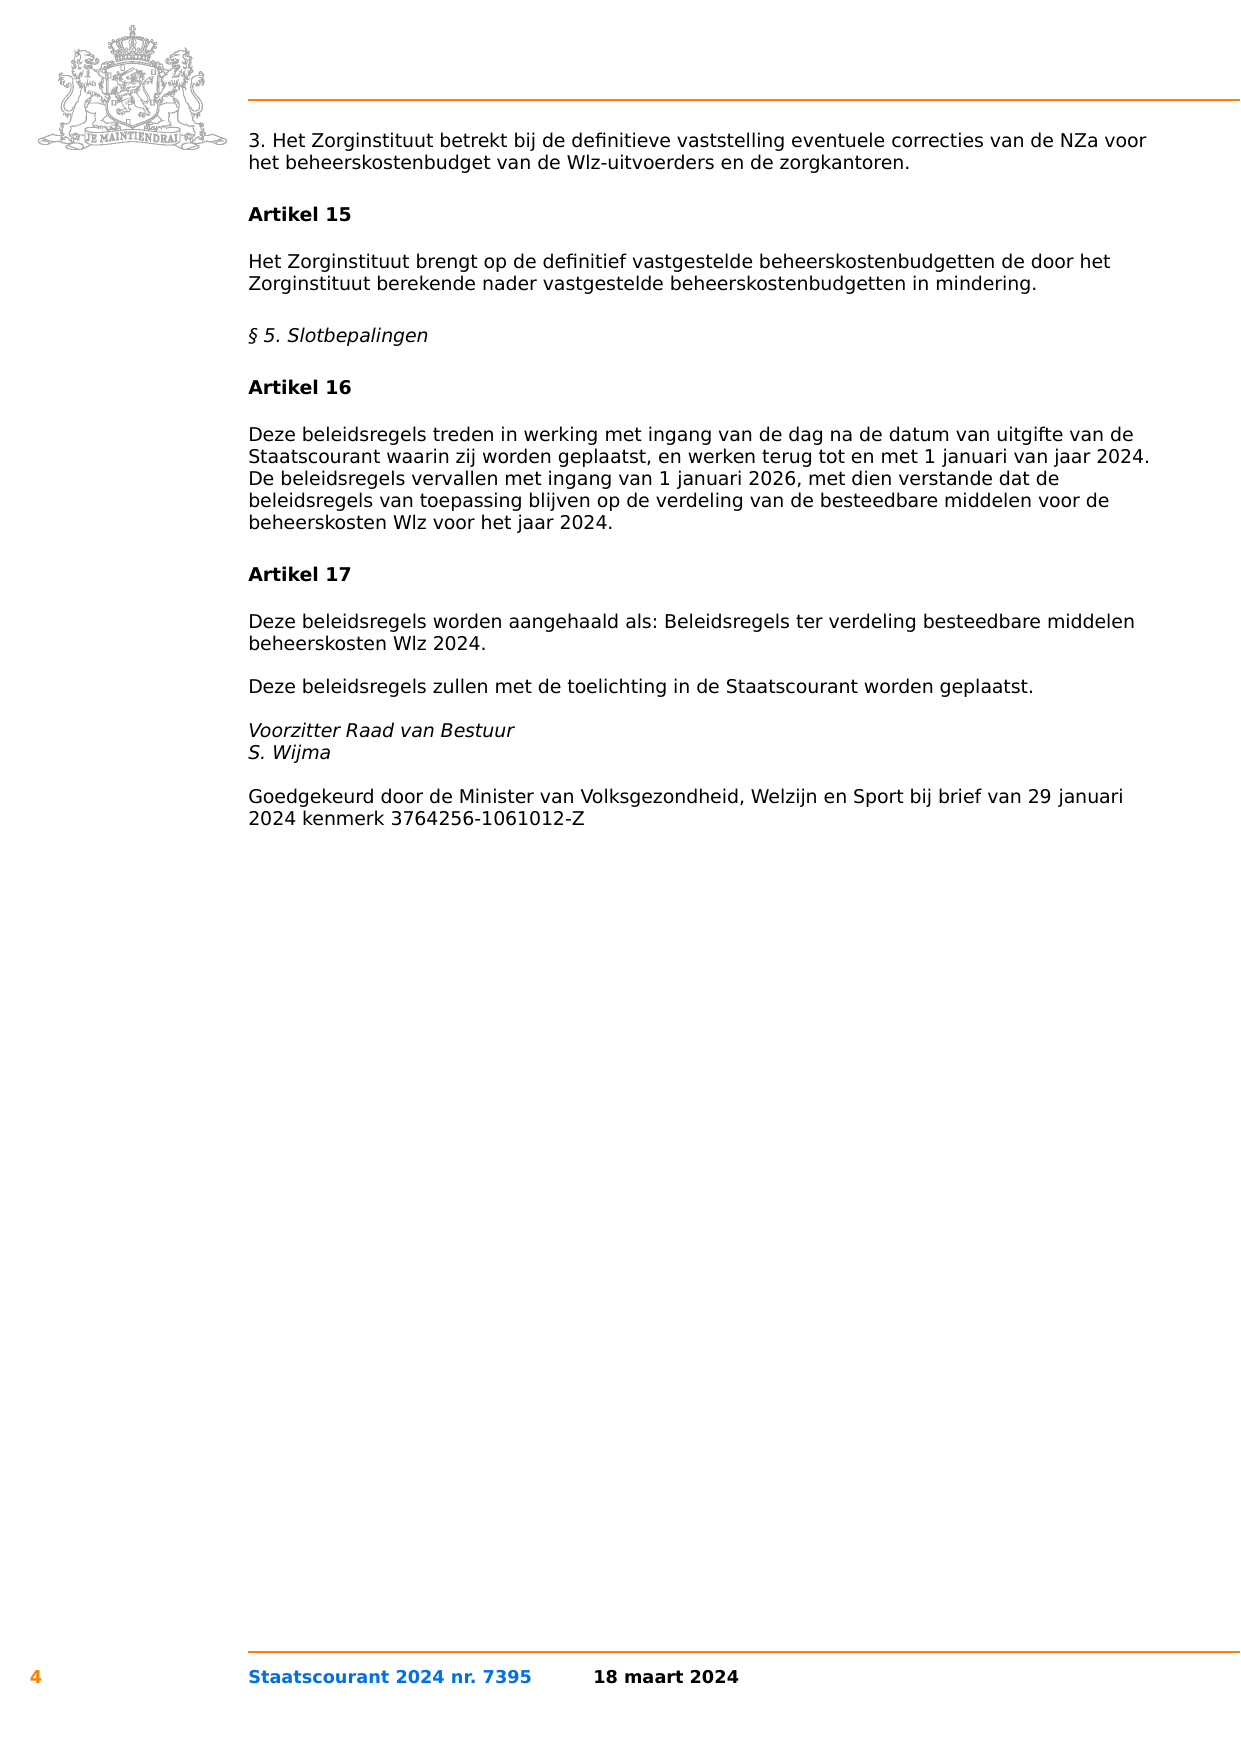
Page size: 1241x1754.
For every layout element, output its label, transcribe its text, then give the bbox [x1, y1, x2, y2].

text Deze beleidsregels zullen met de toelichting in de Staatscourant worden geplaatst. [248, 676, 1163, 698]
text Deze beleidsregels treden in werking met ingang van de dag na de datum van uitgifte van de Staatscourant waarin zij worden geplaatst, en werken terug tot en met 1 januari van jaar 2024. De beleidsregels vervallen met ingang van 1 januari 2026, met dien verstande dat de beleidsregels van toepassing blijven op de verdeling van de besteedbare middelen voor de beheerskosten Wlz voor het jaar 2024. [248, 424, 1163, 534]
subtitle § 5. Slotbepalingen [248, 325, 1163, 347]
text Goedgekeurd door de Minister van Volksgezondheid, Welzijn en Sport bij brief van 29 januari 2024 kenmerk 3764256-1061012-Z [248, 786, 1163, 830]
picture [38, 25, 227, 150]
subtitle Artikel 16 [248, 377, 1163, 399]
text Het Zorginstituut brengt op de definitief vastgestelde beheerskostenbudgetten de door het Zorginstituut berekende nader vastgestelde beheerskostenbudgetten in mindering. [248, 251, 1163, 295]
subtitle Artikel 17 [248, 564, 1163, 586]
text 3. Het Zorginstituut betrekt bij de definitieve vaststelling eventuele correcties van de NZa voor het beheerskostenbudget van de Wlz-uitvoerders en de zorgkantoren. [248, 130, 1163, 174]
text Deze beleidsregels worden aangehaald als: Beleidsregels ter verdeling besteedbare middelen beheerskosten Wlz 2024. [248, 611, 1163, 654]
text Voorzitter Raad van Bestuur S. Wijma [248, 720, 1163, 764]
subtitle Artikel 15 [248, 204, 1163, 226]
